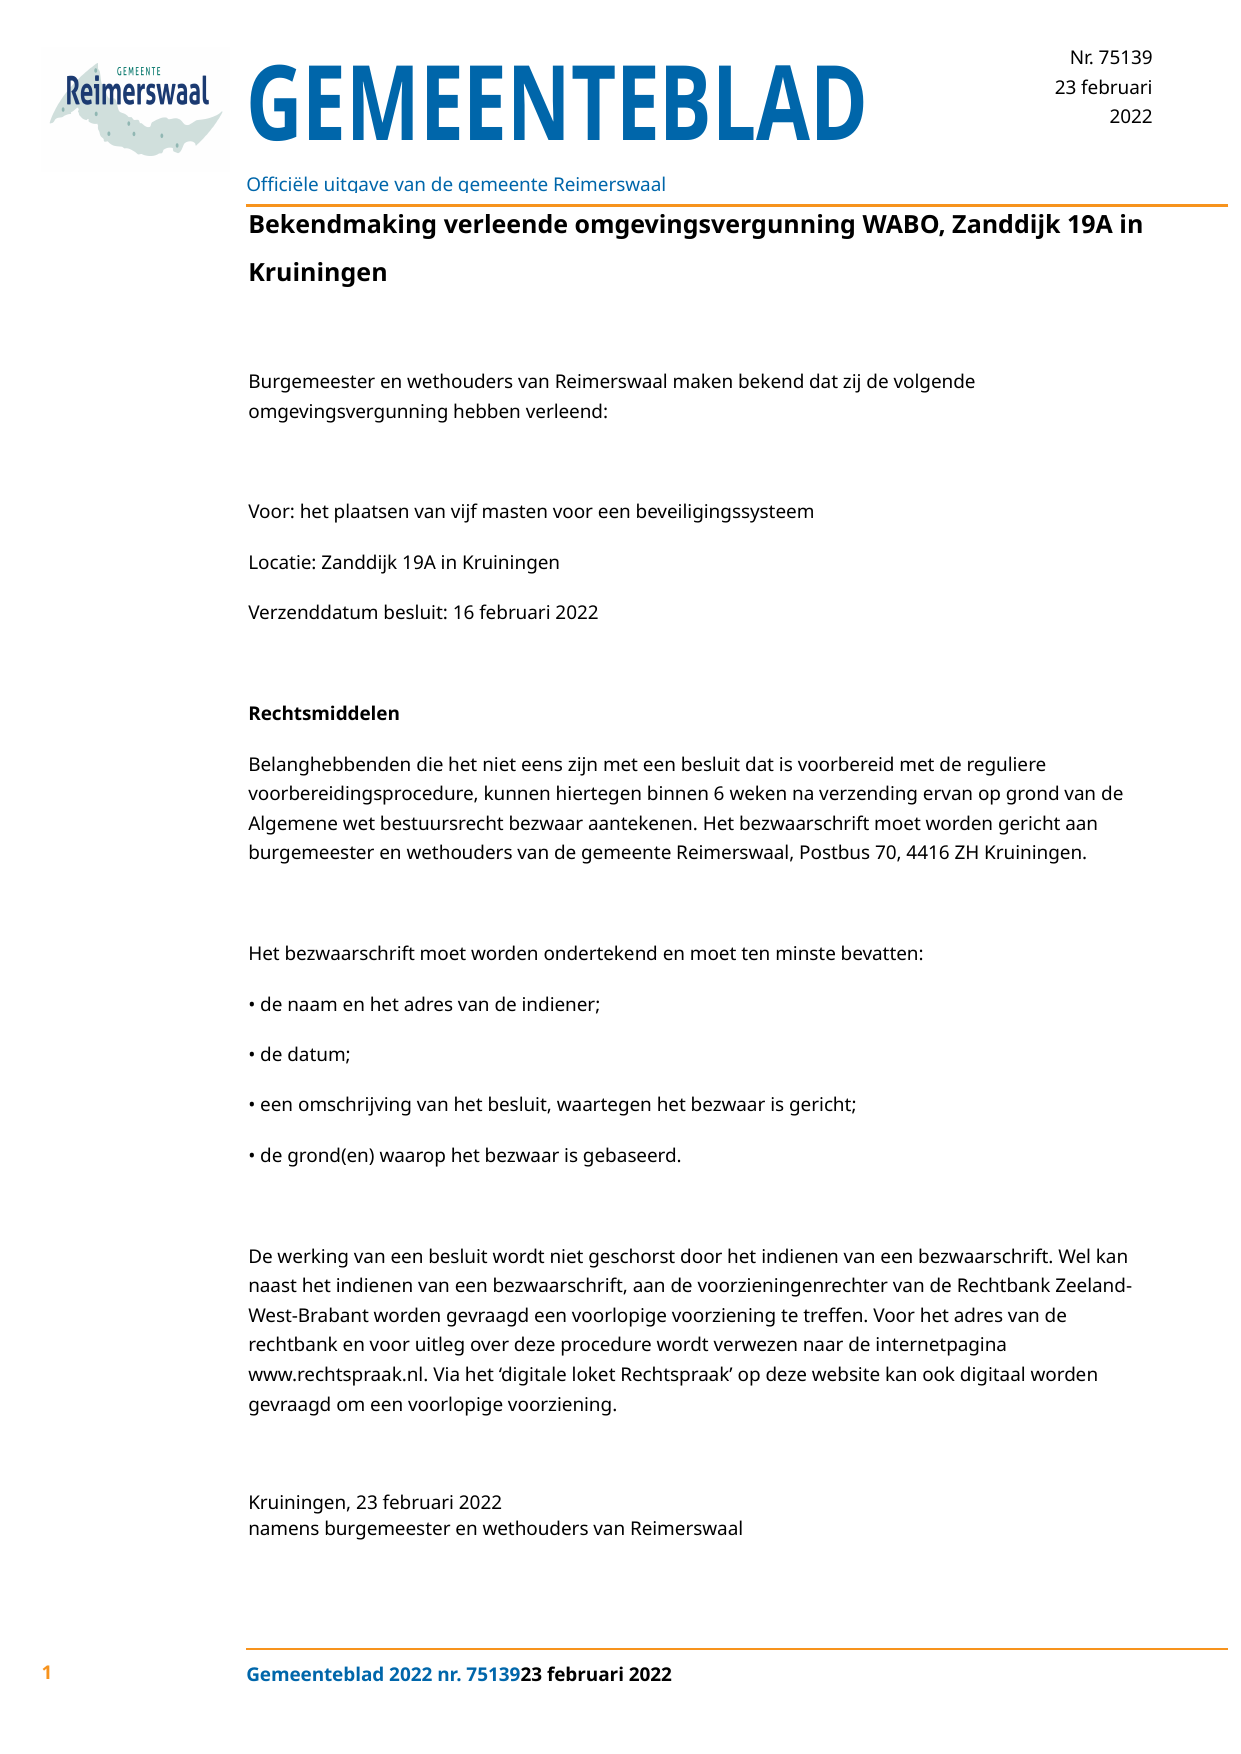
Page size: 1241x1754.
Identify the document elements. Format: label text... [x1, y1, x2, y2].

picture [41, 47, 231, 172]
text Kruiningen, 23 februari 2022 [248, 1489, 1152, 1515]
text Locatie: Zanddijk 19A in Kruiningen [248, 549, 1152, 575]
text Rechtsmiddelen [248, 700, 1152, 726]
text Voor: het plaatsen van vijf masten voor een beveiligingssysteem [248, 499, 1152, 524]
text • de grond(en) waarop het bezwaar is gebaseerd. [248, 1142, 1152, 1168]
text Burgemeester en wethouders van Reimerswaal maken bekend dat zij de volgende omgevingsvergunning hebben verleend: [248, 368, 1152, 424]
text De werking van een besluit wordt niet geschorst door het indienen van een bezwaarschrift. Wel kan naast het indienen van een bezwaarschrift, aan de voorzieningenrechter van de Rechtbank Zeeland-West-Brabant worden gevraagd een voorlopige voorziening te treffen. Voor het adres van de rechtbank en voor uitleg over deze procedure wordt verwezen naar de internetpagina www.rechtspraak.nl. Via het ‘digitale loket Rechtspraak’ op deze website kan ook digitaal worden gevraagd om een voorlopige voorziening. [248, 1243, 1152, 1417]
text Bekendmaking verleende omgevingsvergunning WABO, Zanddijk 19A in Kruiningen [248, 207, 1152, 288]
text Verzenddatum besluit: 16 februari 2022 [248, 599, 1152, 625]
text namens burgemeester en wethouders van Reimerswaal [248, 1515, 1152, 1541]
text • de naam en het adres van de indiener; [248, 991, 1152, 1017]
text Het bezwaarschrift moet worden ondertekend en moet ten minste bevatten: [248, 940, 1152, 966]
text • de datum; [248, 1041, 1152, 1067]
text • een omschrijving van het besluit, waartegen het bezwaar is gericht; [248, 1092, 1152, 1117]
text Belanghebbenden die het niet eens zijn met een besluit dat is voorbereid met de reguliere voorbereidingsprocedure, kunnen hiertegen binnen 6 weken na verzending ervan op grond van de Algemene wet bestuursrecht bezwaar aantekenen. Het bezwaarschrift moet worden gericht aan burgemeester en wethouders van de gemeente Reimerswaal, Postbus 70, 4416 ZH Kruiningen. [248, 751, 1152, 865]
